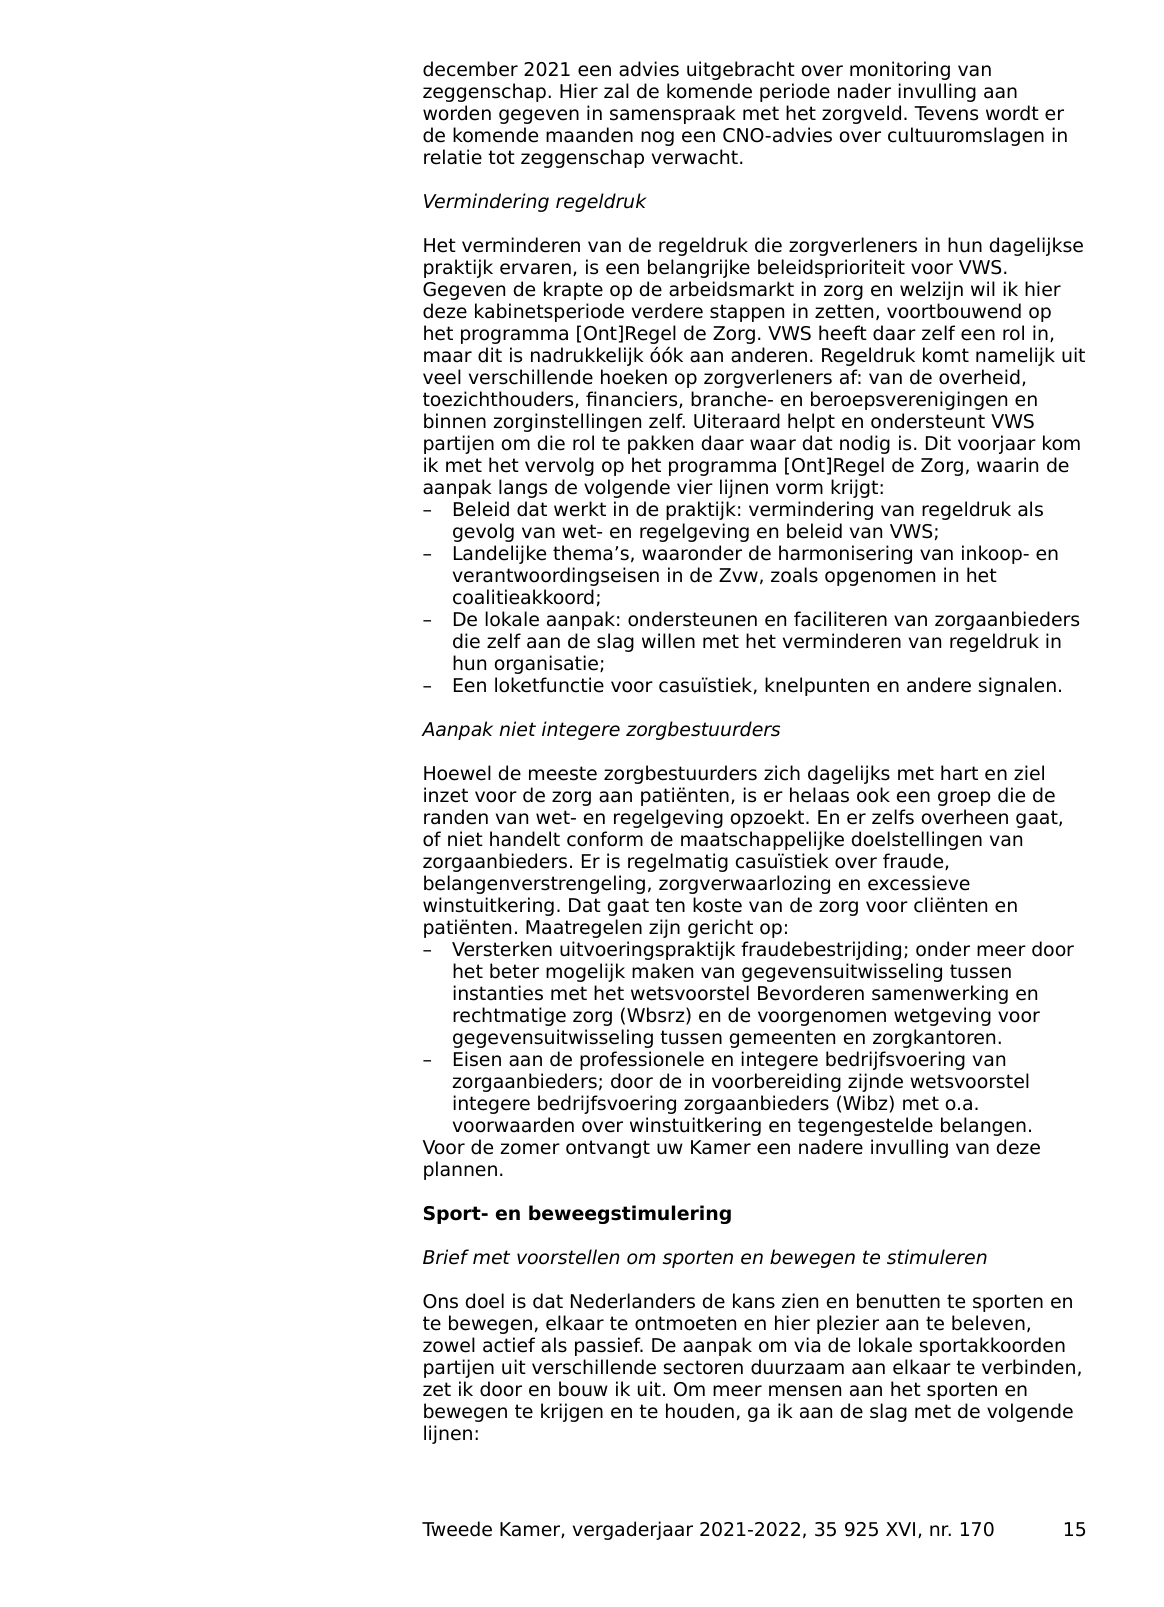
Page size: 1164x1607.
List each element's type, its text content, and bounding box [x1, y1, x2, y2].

text – Versterken uitvoeringspraktijk fraudebestrijding; onder meer door het beter mogelijk maken van gegevensuitwisseling tussen instanties met het wetsvoorstel Bevorderen samenwerking en rechtmatige zorg (Wbsrz) en de voorgenomen wetgeving voor gegevensuitwisseling tussen gemeenten en zorgkantoren. [422, 939, 1087, 1049]
text Het verminderen van de regeldruk die zorgverleners in hun dagelijkse praktijk ervaren, is een belangrijke beleidsprioriteit voor VWS. Gegeven de krapte op de arbeidsmarkt in zorg en welzijn wil ik hier deze kabinetsperiode verdere stappen in zetten, voortbouwend op het programma [Ont]Regel de Zorg. VWS heeft daar zelf een rol in, maar dit is nadrukkelijk óók aan anderen. Regeldruk komt namelijk uit veel verschillende hoeken op zorgverleners af: van de overheid, toezichthouders, financiers, branche- en beroepsverenigingen en binnen zorginstellingen zelf. Uiteraard helpt en ondersteunt VWS partijen om die rol te pakken daar waar dat nodig is. Dit voorjaar kom ik met het vervolg op het programma [Ont]Regel de Zorg, waarin de aanpak langs de volgende vier lijnen vorm krijgt: [422, 235, 1087, 499]
subtitle Aanpak niet integere zorgbestuurders [422, 719, 1087, 741]
text Hoewel de meeste zorgbestuurders zich dagelijks met hart en ziel inzet voor de zorg aan patiënten, is er helaas ook een groep die de randen van wet- en regelgeving opzoekt. En er zelfs overheen gaat, of niet handelt conform de maatschappelijke doelstellingen van zorgaanbieders. Er is regelmatig casuïstiek over fraude, belangenverstrengeling, zorgverwaarlozing en excessieve winstuitkering. Dat gaat ten koste van de zorg voor cliënten en patiënten. Maatregelen zijn gericht op: [422, 763, 1087, 939]
text – Beleid dat werkt in de praktijk: vermindering van regeldruk als gevolg van wet- en regelgeving en beleid van VWS; [422, 499, 1087, 543]
text – Landelijke thema’s, waaronder de harmonisering van inkoop- en verantwoordingseisen in de Zvw, zoals opgenomen in het coalitieakkoord; [422, 543, 1087, 609]
text Ons doel is dat Nederlanders de kans zien en benutten te sporten en te bewegen, elkaar te ontmoeten en hier plezier aan te beleven, zowel actief als passief. De aanpak om via de lokale sportakkoorden partijen uit verschillende sectoren duurzaam aan elkaar te verbinden, zet ik door en bouw ik uit. Om meer mensen aan het sporten en bewegen te krijgen en te houden, ga ik aan de slag met de volgende lijnen: [422, 1291, 1087, 1445]
text – Eisen aan de professionele en integere bedrijfsvoering van zorgaanbieders; door de in voorbereiding zijnde wetsvoorstel integere bedrijfsvoering zorgaanbieders (Wibz) met o.a. voorwaarden over winstuitkering en tegengestelde belangen. [422, 1049, 1087, 1137]
text december 2021 een advies uitgebracht over monitoring van zeggenschap. Hier zal de komende periode nader invulling aan worden gegeven in samenspraak met het zorgveld. Tevens wordt er de komende maanden nog een CNO-advies over cultuuromslagen in relatie tot zeggenschap verwacht. [422, 59, 1087, 169]
subtitle Brief met voorstellen om sporten en bewegen te stimuleren [422, 1247, 1087, 1269]
text – De lokale aanpak: ondersteunen en faciliteren van zorgaanbieders die zelf aan de slag willen met het verminderen van regeldruk in hun organisatie; [422, 609, 1087, 675]
subtitle Vermindering regeldruk [422, 191, 1087, 213]
subtitle Sport- en beweegstimulering [422, 1203, 1087, 1225]
text – Een loketfunctie voor casuïstiek, knelpunten en andere signalen. [422, 675, 1087, 697]
text Voor de zomer ontvangt uw Kamer een nadere invulling van deze plannen. [422, 1137, 1087, 1181]
